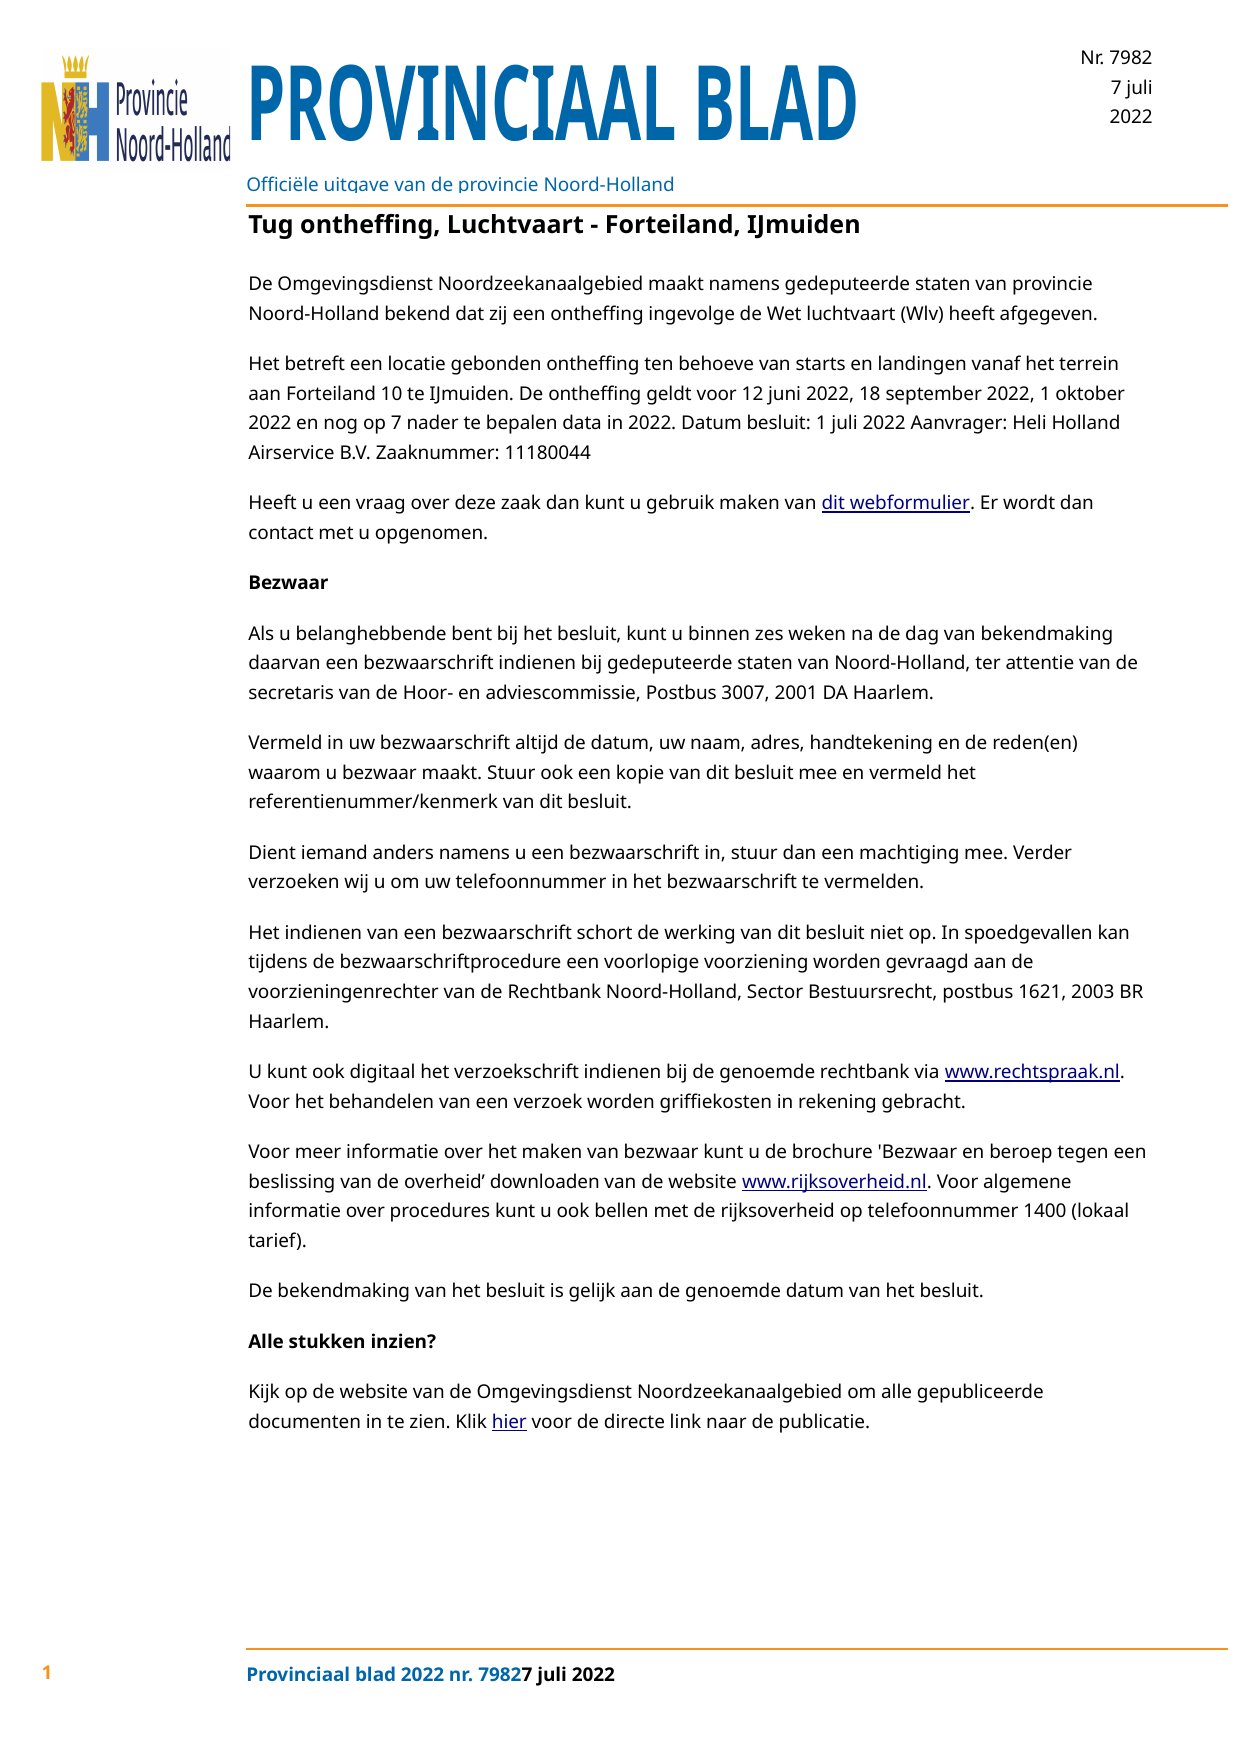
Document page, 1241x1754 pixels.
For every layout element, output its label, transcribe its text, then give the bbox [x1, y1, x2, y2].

text Dient iemand anders namens u een bezwaarschrift in, stuur dan een machtiging mee. Verder verzoeken wij u om uw telefoonnummer in het bezwaarschrift te vermelden. [248, 839, 1152, 894]
text Tug ontheffing, Luchtvaart - Forteiland, IJmuiden [248, 207, 1152, 241]
text Als u belanghebbende bent bij het besluit, kunt u binnen zes weken na de dag van bekendmaking daarvan een bezwaarschrift indienen bij gedeputeerde staten van Noord-Holland, ter attentie van de secretaris van de Hoor- en adviescommissie, Postbus 3007, 2001 DA Haarlem. [248, 620, 1152, 705]
text De bekendmaking van het besluit is gelijk aan de genoemde datum van het besluit. [248, 1277, 1152, 1303]
picture [41, 47, 231, 172]
text Voor meer informatie over het maken van bezwaar kunt u de brochure 'Bezwaar en beroep tegen een beslissing van de overheid’ downloaden van de website www.rijksoverheid.nl. Voor algemene informatie over procedures kunt u ook bellen met de rijksoverheid op telefoonnummer 1400 (lokaal tarief). [248, 1138, 1152, 1253]
text U kunt ook digitaal het verzoekschrift indienen bij de genoemde rechtbank via www.rechtspraak.nl. Voor het behandelen van een verzoek worden griffiekosten in rekening gebracht. [248, 1058, 1152, 1113]
text Heeft u een vraag over deze zaak dan kunt u gebruik maken van dit webformulier. Er wordt dan contact met u opgenomen. [248, 489, 1152, 545]
text Het indienen van een bezwaarschrift schort de werking van dit besluit niet op. In spoedgevallen kan tijdens de bezwaarschriftprocedure een voorlopige voorziening worden gevraagd aan de voorzieningenrechter van de Rechtbank Noord-Holland, Sector Bestuursrecht, postbus 1621, 2003 BR Haarlem. [248, 919, 1152, 1033]
text Het betreft een locatie gebonden ontheffing ten behoeve van starts en landingen vanaf het terrein aan Forteiland 10 te IJmuiden. De ontheffing geldt voor 12 juni 2022, 18 september 2022, 1 oktober 2022 en nog op 7 nader te bepalen data in 2022. Datum besluit: 1 juli 2022 Aanvrager: Heli Holland Airservice B.V. Zaaknummer: 11180044 [248, 350, 1152, 465]
text Kijk op de website van de Omgevingsdienst Noordzeekanaalgebied om alle gepubliceerde documenten in te zien. Klik hier voor de directe link naar de publicatie. [248, 1378, 1152, 1433]
text De Omgevingsdienst Noordzeekanaalgebied maakt namens gedeputeerde staten van provincie Noord-Holland bekend dat zij een ontheffing ingevolge de Wet luchtvaart (Wlv) heeft afgegeven. [248, 270, 1152, 326]
text Alle stukken inzien? [248, 1328, 1152, 1353]
text Vermeld in uw bezwaarschrift altijd de datum, uw naam, adres, handtekening en de reden(en) waarom u bezwaar maakt. Stuur ook een kopie van dit besluit mee en vermeld het referentienummer/kenmerk van dit besluit. [248, 729, 1152, 814]
text Bezwaar [248, 569, 1152, 595]
